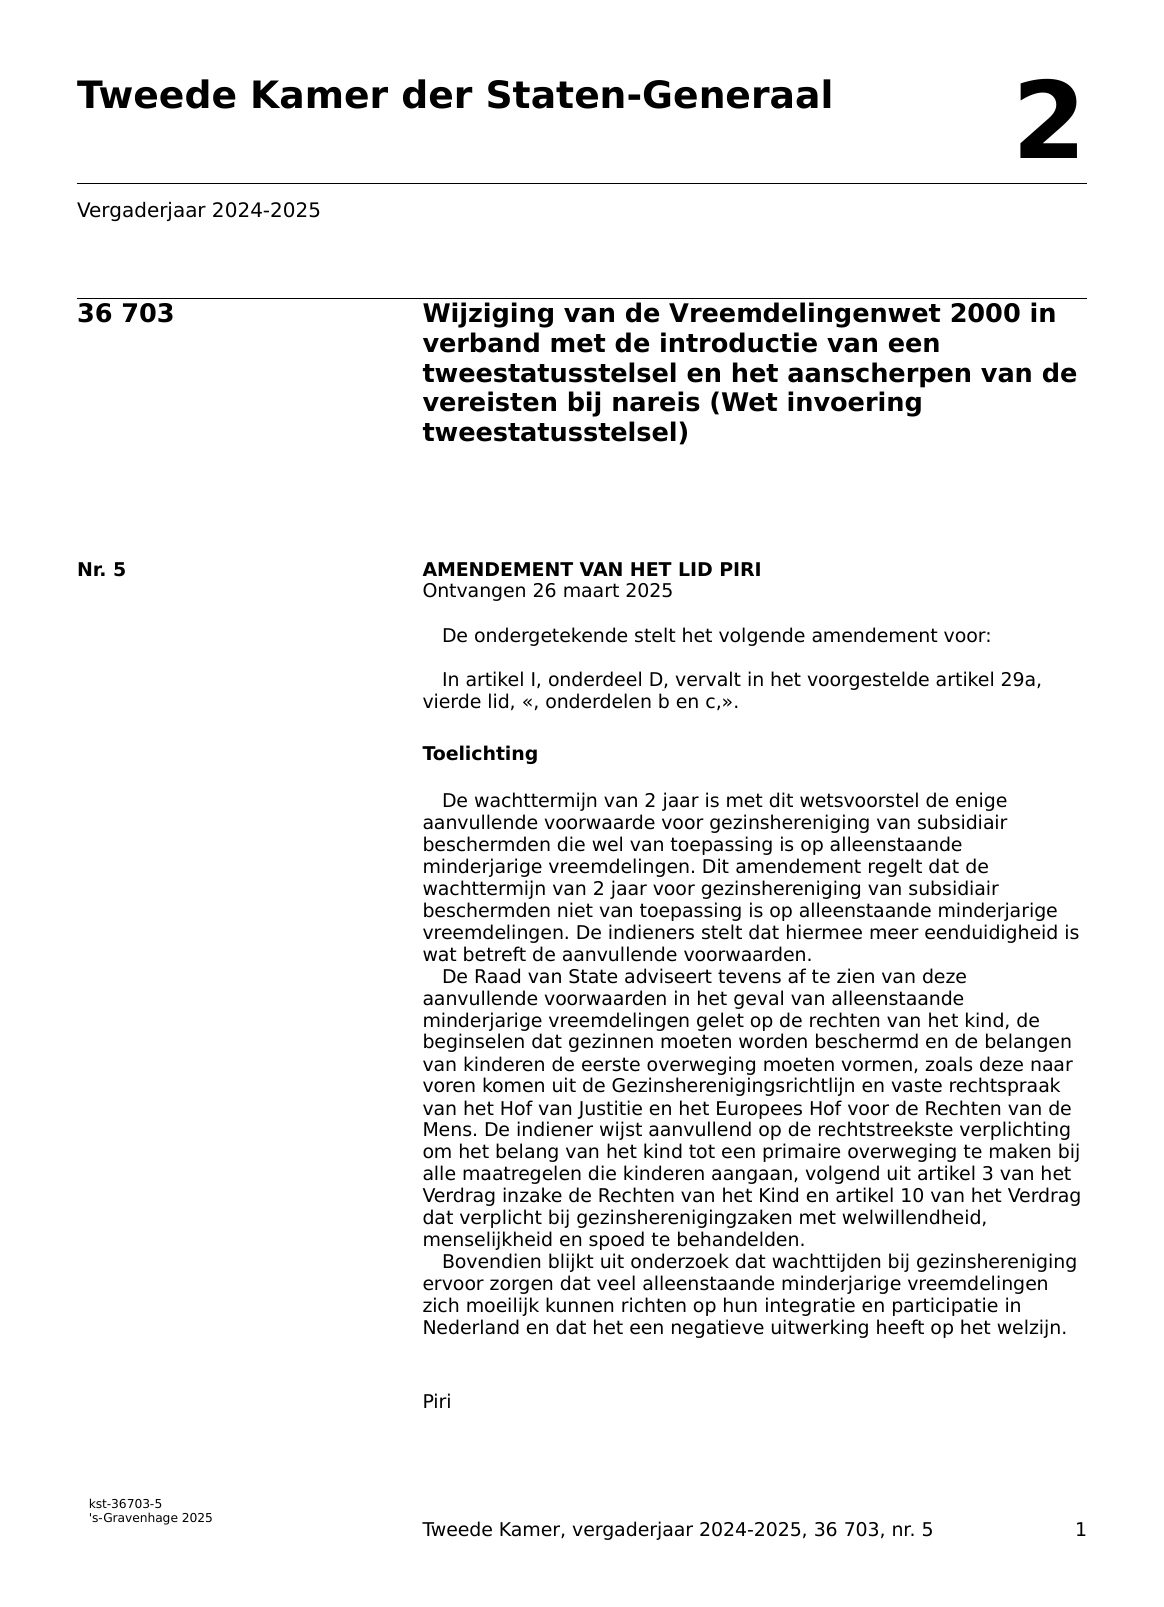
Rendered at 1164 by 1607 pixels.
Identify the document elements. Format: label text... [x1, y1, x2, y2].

text kst-36703-5 [88, 1497, 323, 1511]
table_header Tweede Kamer der Staten-Generaal [77, 59, 886, 183]
subtitle 36 703 Wijziging van de Vreemdelingenwet 2000 in verband met de introductie van een tweestatusstelsel en het aanscherpen van de vereisten bij nareis (Wet invoering tweestatusstelsel) [77, 299, 1087, 447]
subtitle Toelichting [422, 743, 1087, 765]
text In artikel I, onderdeel D, vervalt in het voorgestelde artikel 29a, vierde lid, «, onderdelen b en c,». [422, 669, 1087, 713]
text De Raad van State adviseert tevens af te zien van deze aanvullende voorwaarden in het geval van alleenstaande minderjarige vreemdelingen gelet op de rechten van het kind, de beginselen dat gezinnen moeten worden beschermd en de belangen van kinderen de eerste overweging moeten vormen, zoals deze naar voren komen uit de Gezinsherenigingsrichtlijn en vaste rechtspraak van het Hof van Justitie en het Europees Hof voor de Rechten van de Mens. De indiener wijst aanvullend op de rechtstreekste verplichting om het belang van het kind tot een primaire overweging te maken bij alle maatregelen die kinderen aangaan, volgend uit artikel 3 van het Verdrag inzake de Rechten van het Kind en artikel 10 van het Verdrag dat verplicht bij gezinsherenigingzaken met welwillendheid, menselijkheid en spoed te behandelden. [422, 966, 1087, 1251]
text De ondergetekende stelt het volgende amendement voor: [422, 624, 1087, 647]
subtitle Nr. 5 AMENDEMENT VAN HET LID PIRI [77, 558, 1087, 580]
text De wachttermijn van 2 jaar is met dit wetsvoorstel de enige aanvullende voorwaarde voor gezinshereniging van subsidiair beschermden die wel van toepassing is op alleenstaande minderjarige vreemdelingen. Dit amendement regelt dat de wachttermijn van 2 jaar voor gezinshereniging van subsidiair beschermden niet van toepassing is op alleenstaande minderjarige vreemdelingen. De indieners stelt dat hiermee meer eenduidigheid is wat betreft de aanvullende voorwaarden. [422, 790, 1087, 966]
text Ontvangen 26 maart 2025 [422, 580, 1087, 602]
table_header 2 [886, 59, 1087, 183]
text Piri [422, 1369, 1087, 1413]
text 's-Gravenhage 2025 [88, 1511, 323, 1525]
table_cell Vergaderjaar 2024-2025 [77, 184, 1087, 298]
text Bovendien blijkt uit onderzoek dat wachttijden bij gezinshereniging ervoor zorgen dat veel alleenstaande minderjarige vreemdelingen zich moeilijk kunnen richten op hun integratie en participatie in Nederland en dat het een negatieve uitwerking heeft op het welzijn. [422, 1251, 1087, 1339]
